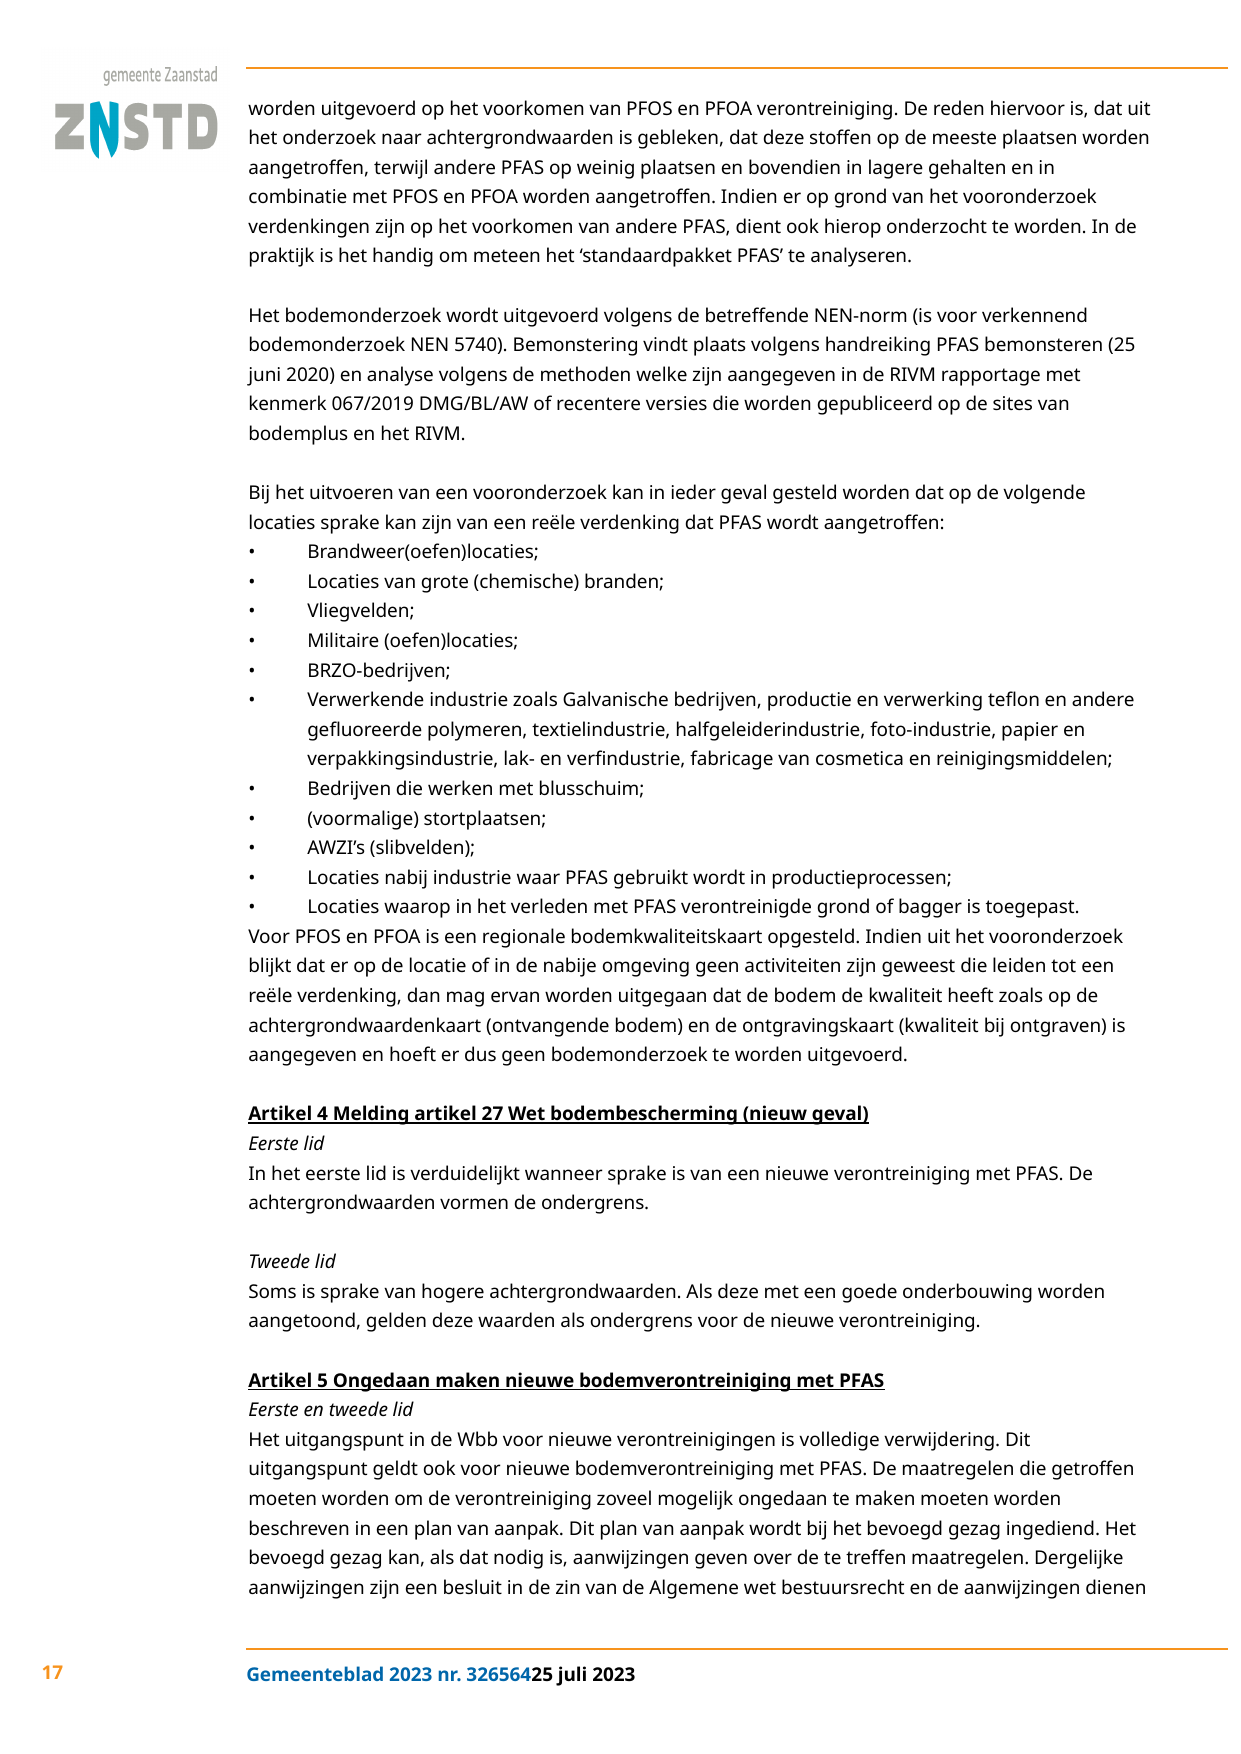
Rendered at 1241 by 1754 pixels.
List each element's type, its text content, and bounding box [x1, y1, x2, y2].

list AWZI’s (slibvelden); [248, 834, 1152, 860]
text Eerste lid [248, 1130, 1152, 1156]
picture [41, 47, 231, 172]
list Locaties van grote (chemische) branden; [248, 568, 1152, 594]
text Artikel 5 Ongedaan maken nieuwe bodemverontreiniging met PFAS [248, 1367, 1152, 1393]
text In het eerste lid is verduidelijkt wanneer sprake is van een nieuwe verontreiniging met PFAS. De achtergrondwaarden vormen de ondergrens. [248, 1160, 1152, 1215]
list Vliegvelden; [248, 598, 1152, 623]
list Locaties nabij industrie waar PFAS gebruikt wordt in productieprocessen; [248, 864, 1152, 890]
text Tweede lid [248, 1248, 1152, 1274]
list Verwerkende industrie zoals Galvanische bedrijven, productie en verwerking teflon en andere gefluoreerde polymeren, textielindustrie, halfgeleiderindustrie, foto-industrie, papier en verpakkingsindustrie, lak- en verfindustrie, fabricage van cosmetica en reinigingsmiddelen; [248, 686, 1152, 771]
text Bij het uitvoeren van een vooronderzoek kan in ieder geval gesteld worden dat op de volgende locaties sprake kan zijn van een reële verdenking dat PFAS wordt aangetroffen: [248, 479, 1152, 535]
list Locaties waarop in het verleden met PFAS verontreinigde grond of bagger is toegepast. [248, 893, 1152, 919]
text Voor PFOS en PFOA is een regionale bodemkwaliteitskaart opgesteld. Indien uit het vooronderzoek blijkt dat er op de locatie of in de nabije omgeving geen activiteiten zijn geweest die leiden tot een reële verdenking, dan mag ervan worden uitgegaan dat de bodem de kwaliteit heeft zoals op de achtergrondwaardenkaart (ontvangende bodem) en de ontgravingskaart (kwaliteit bij ontgraven) is aangegeven en hoeft er dus geen bodemonderzoek te worden uitgevoerd. [248, 923, 1152, 1067]
text Artikel 4 Melding artikel 27 Wet bodembescherming (nieuw geval) [248, 1101, 1152, 1126]
list Brandweer(oefen)locaties; [248, 538, 1152, 564]
text Soms is sprake van hogere achtergrondwaarden. Als deze met een goede onderbouwing worden aangetoond, gelden deze waarden als ondergrens voor de nieuwe verontreiniging. [248, 1278, 1152, 1333]
text Eerste en tweede lid [248, 1396, 1152, 1422]
list Bedrijven die werken met blusschuim; [248, 775, 1152, 801]
list Militaire (oefen)locaties; [248, 627, 1152, 653]
text Het bodemonderzoek wordt uitgevoerd volgens de betreffende NEN-norm (is voor verkennend bodemonderzoek NEN 5740). Bemonstering vindt plaats volgens handreiking PFAS bemonsteren (25 juni 2020) en analyse volgens de methoden welke zijn aangegeven in de RIVM rapportage met kenmerk 067/2019 DMG/BL/AW of recentere versies die worden gepubliceerd op de sites van bodemplus en het RIVM. [248, 302, 1152, 446]
list (voormalige) stortplaatsen; [248, 805, 1152, 831]
text worden uitgevoerd op het voorkomen van PFOS en PFOA verontreiniging. De reden hiervoor is, dat uit het onderzoek naar achtergrondwaarden is gebleken, dat deze stoffen op de meeste plaatsen worden aangetroffen, terwijl andere PFAS op weinig plaatsen en bovendien in lagere gehalten en in combinatie met PFOS en PFOA worden aangetroffen. Indien er op grond van het vooronderzoek verdenkingen zijn op het voorkomen van andere PFAS, dient ook hierop onderzocht te worden. In de praktijk is het handig om meteen het ‘standaardpakket PFAS’ te analyseren. [248, 95, 1152, 268]
text Het uitgangspunt in de Wbb voor nieuwe verontreinigingen is volledige verwijdering. Dit uitgangspunt geldt ook voor nieuwe bodemverontreiniging met PFAS. De maatregelen die getroffen moeten worden om de verontreiniging zoveel mogelijk ongedaan te maken moeten worden beschreven in een plan van aanpak. Dit plan van aanpak wordt bij het bevoegd gezag ingediend. Het bevoegd gezag kan, als dat nodig is, aanwijzingen geven over de te treffen maatregelen. Dergelijke aanwijzingen zijn een besluit in de zin van de Algemene wet bestuursrecht en de aanwijzingen dienen [248, 1426, 1152, 1600]
list BRZO-bedrijven; [248, 657, 1152, 683]
